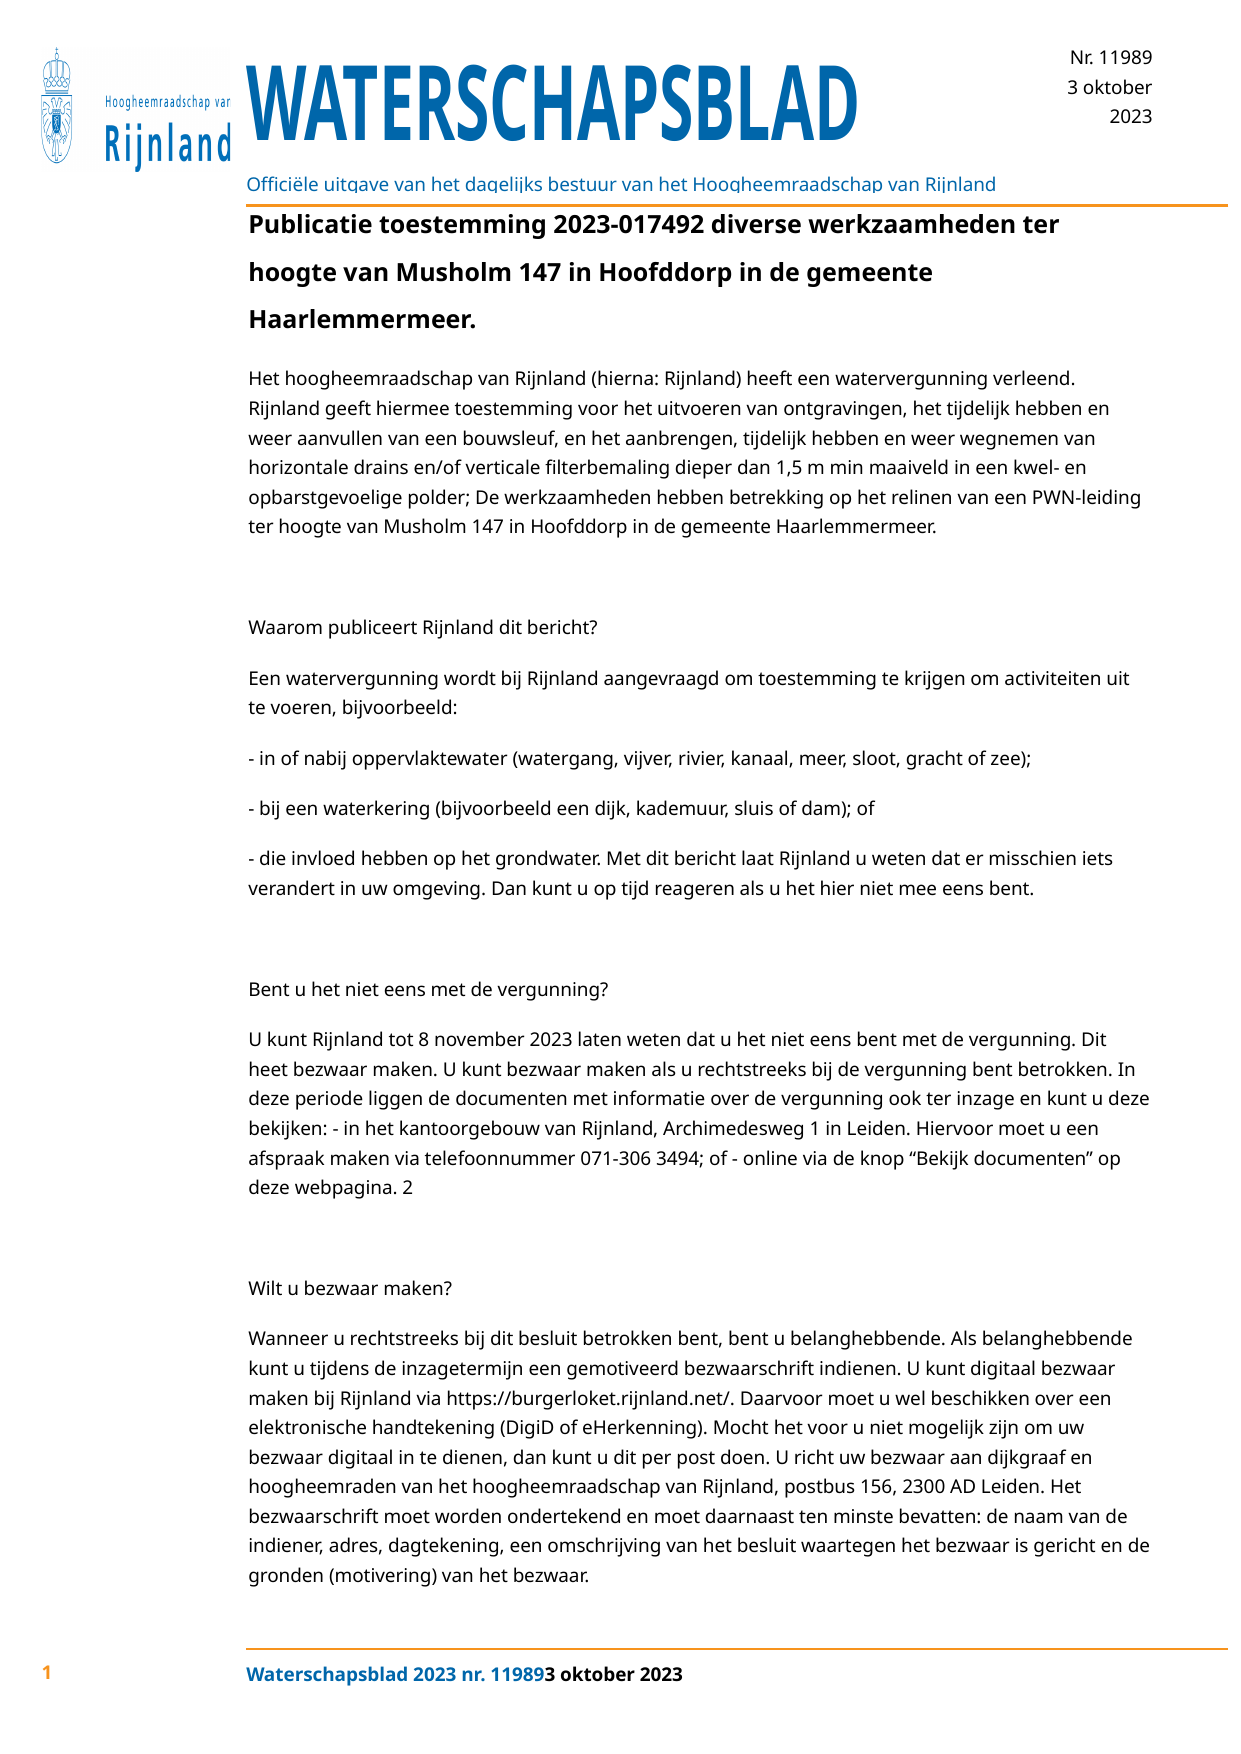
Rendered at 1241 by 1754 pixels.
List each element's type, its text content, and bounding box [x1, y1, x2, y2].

text Waarom publiceert Rijnland dit bericht? [248, 614, 1152, 640]
text Wanneer u rechtstreeks bij dit besluit betrokken bent, bent u belanghebbende. Als belanghebbende kunt u tijdens de inzagetermijn een gemotiveerd bezwaarschrift indienen. U kunt digitaal bezwaar maken bij Rijnland via https://burgerloket.rijnland.net/. Daarvoor moet u wel beschikken over een elektronische handtekening (DigiD of eHerkenning). Mocht het voor u niet mogelijk zijn om uw bezwaar digitaal in te dienen, dan kunt u dit per post doen. U richt uw bezwaar aan dijkgraaf en hoogheemraden van het hoogheemraadschap van Rijnland, postbus 156, 2300 AD Leiden. Het bezwaarschrift moet worden ondertekend en moet daarnaast ten minste bevatten: de naam van de indiener, adres, dagtekening, een omschrijving van het besluit waartegen het bezwaar is gericht en de gronden (motivering) van het bezwaar. [248, 1326, 1152, 1588]
picture [41, 47, 231, 172]
text Wilt u bezwaar maken? [248, 1275, 1152, 1301]
text Het hoogheemraadschap van Rijnland (hierna: Rijnland) heeft een watervergunning verleend. Rijnland geeft hiermee toestemming voor het uitvoeren van ontgravingen, het tijdelijk hebben en weer aanvullen van een bouwsleuf, en het aanbrengen, tijdelijk hebben en weer wegnemen van horizontale drains en/of verticale filterbemaling dieper dan 1,5 m min maaiveld in een kwel- en opbarstgevoelige polder; De werkzaamheden hebben betrekking op het relinen van een PWN-leiding ter hoogte van Musholm 147 in Hoofddorp in de gemeente Haarlemmermeer. [248, 366, 1152, 539]
text - die invloed hebben op het grondwater. Met dit bericht laat Rijnland u weten dat er misschien iets verandert in uw omgeving. Dan kunt u op tijd reageren als u het hier niet mee eens bent. [248, 846, 1152, 901]
text Publicatie toestemming 2023-017492 diverse werkzaamheden ter hoogte van Musholm 147 in Hoofddorp in de gemeente Haarlemmermeer. [248, 207, 1152, 336]
text - in of nabij oppervlaktewater (watergang, vijver, rivier, kanaal, meer, sloot, gracht of zee); [248, 745, 1152, 770]
text U kunt Rijnland tot 8 november 2023 laten weten dat u het niet eens bent met de vergunning. Dit heet bezwaar maken. U kunt bezwaar maken als u rechtstreeks bij de vergunning bent betrokken. In deze periode liggen de documenten met informatie over de vergunning ook ter inzage en kunt u deze bekijken: - in het kantoorgebouw van Rijnland, Archimedesweg 1 in Leiden. Hiervoor moet u een afspraak maken via telefoonnummer 071-306 3494; of - online via de knop “Bekijk documenten” op deze webpagina. 2 [248, 1026, 1152, 1200]
text Bent u het niet eens met de vergunning? [248, 976, 1152, 1002]
text - bij een waterkering (bijvoorbeeld een dijk, kademuur, sluis of dam); of [248, 795, 1152, 821]
text Een watervergunning wordt bij Rijnland aangevraagd om toestemming te krijgen om activiteiten uit te voeren, bijvoorbeeld: [248, 665, 1152, 720]
